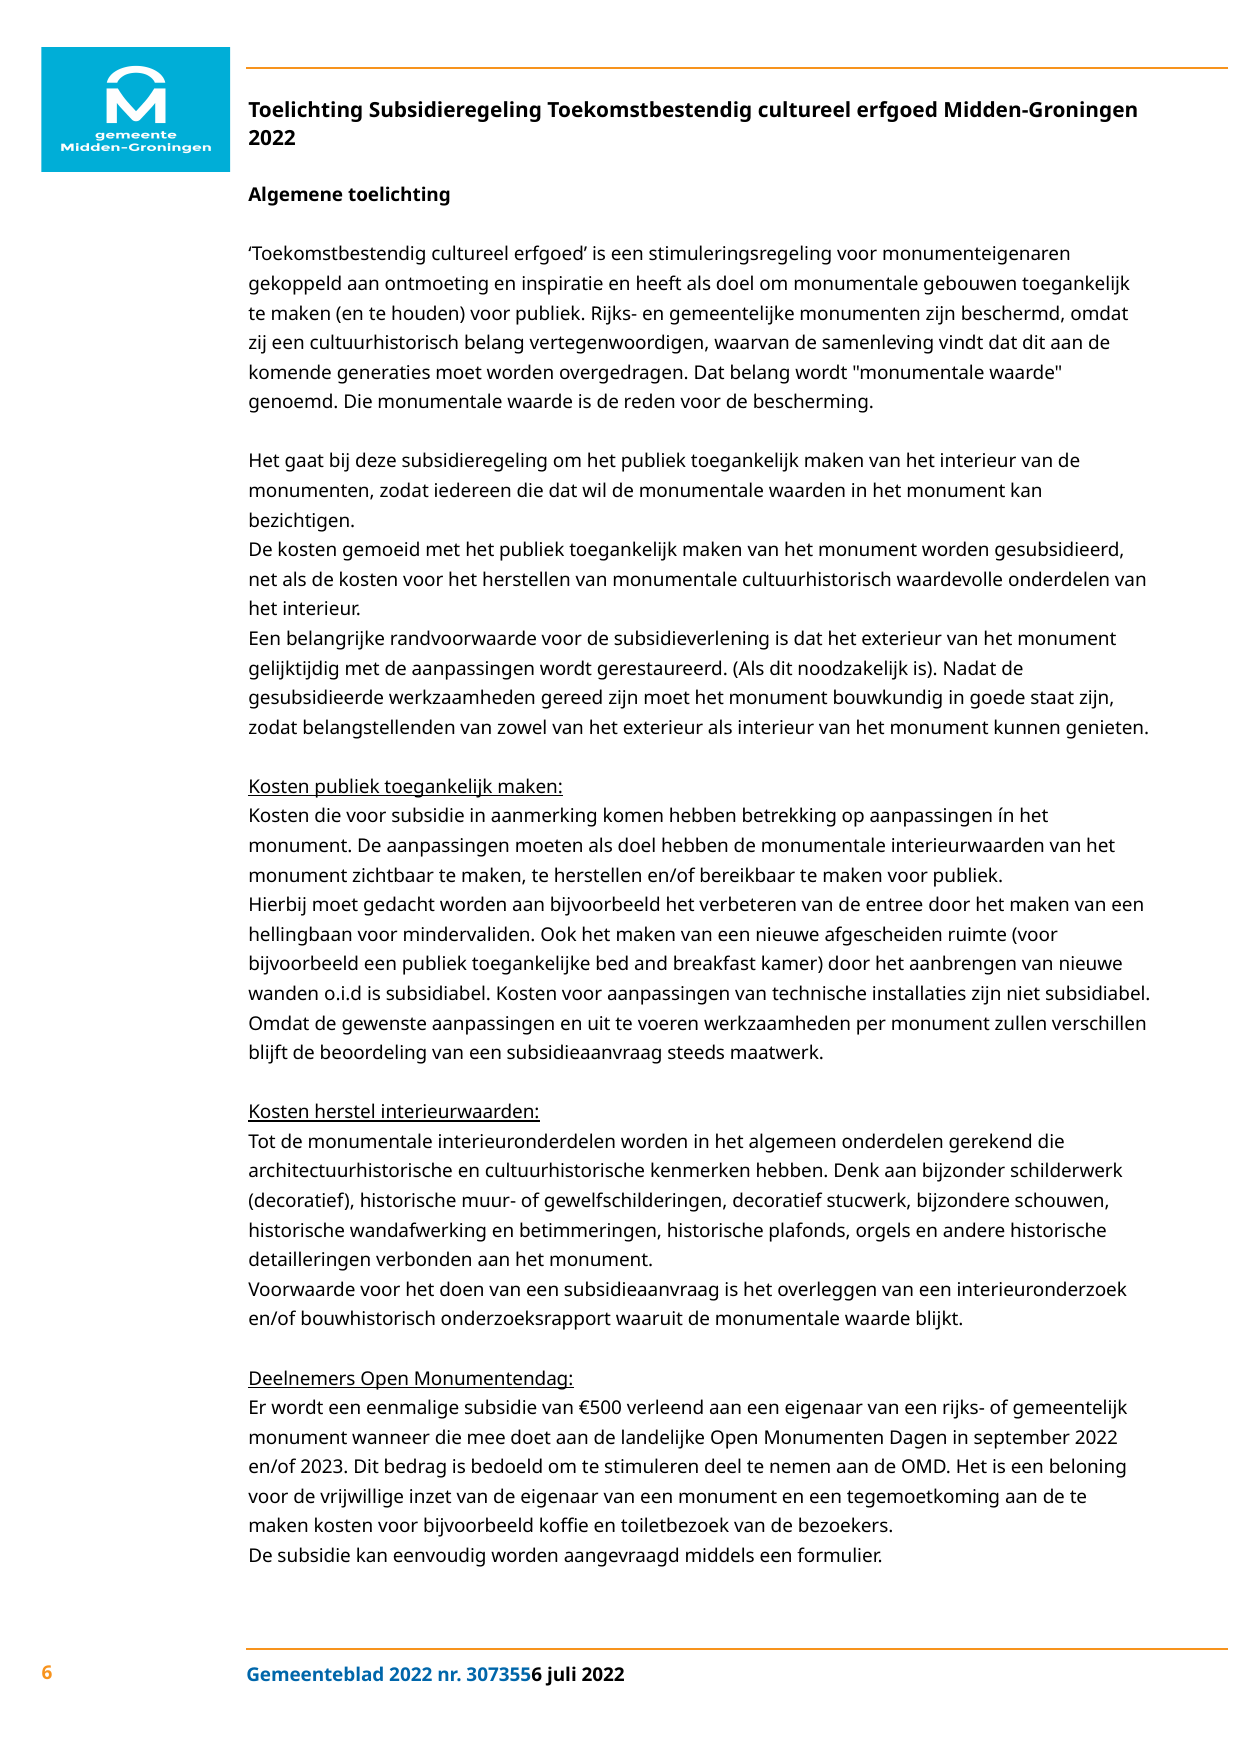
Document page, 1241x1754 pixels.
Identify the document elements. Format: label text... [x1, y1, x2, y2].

text Algemene toelichting [248, 181, 1152, 207]
text Het gaat bij deze subsidieregeling om het publiek toegankelijk maken van het interieur van de monumenten, zodat iedereen die dat wil de monumentale waarden in het monument kan bezichtigen. [248, 448, 1152, 532]
text Voorwaarde voor het doen van een subsidieaanvraag is het overleggen van een interieuronderzoek en/of bouwhistorisch onderzoeksrapport waaruit de monumentale waarde blijkt. [248, 1276, 1152, 1331]
text Toelichting Subsidieregeling Toekomstbestendig cultureel erfgoed Midden-Groningen 2022 [248, 95, 1152, 152]
text Omdat de gewenste aanpassingen en uit te voeren werkzaamheden per monument zullen verschillen blijft de beoordeling van een subsidieaanvraag steeds maatwerk. [248, 1010, 1152, 1065]
text Kosten die voor subsidie in aanmerking komen hebben betrekking op aanpassingen ín het monument. De aanpassingen moeten als doel hebben de monumentale interieurwaarden van het monument zichtbaar te maken, te herstellen en/of bereikbaar te maken voor publiek. [248, 803, 1152, 887]
text De kosten gemoeid met het publiek toegankelijk maken van het monument worden gesubsidieerd, net als de kosten voor het herstellen van monumentale cultuurhistorisch waardevolle onderdelen van het interieur. [248, 536, 1152, 621]
text Er wordt een eenmalige subsidie van €500 verleend aan een eigenaar van een rijks- of gemeentelijk monument wanneer die mee doet aan de landelijke Open Monumenten Dagen in september 2022 en/of 2023. Dit bedrag is bedoeld om te stimuleren deel te nemen aan de OMD. Het is een beloning voor de vrijwillige inzet van de eigenaar van een monument en een tegemoetkoming aan de te maken kosten voor bijvoorbeeld koffie en toiletbezoek van de bezoekers. [248, 1394, 1152, 1538]
picture [184, 146, 190, 153]
text ‘Toekomstbestendig cultureel erfgoed’ is een stimuleringsregeling voor monumenteigenaren gekoppeld aan ontmoeting en inspiratie en heeft als doel om monumentale gebouwen toegankelijk te maken (en te houden) voor publiek. Rijks- en gemeentelijke monumenten zijn beschermd, omdat zij een cultuurhistorisch belang vertegenwoordigen, waarvan de samenleving vindt dat dit aan de komende generaties moet worden overgedragen. Dat belang wordt "monumentale waarde" genoemd. Die monumentale waarde is de reden voor de bescherming. [248, 241, 1152, 414]
text Kosten herstel interieurwaarden: [248, 1098, 1152, 1124]
text Hierbij moet gedacht worden aan bijvoorbeeld het verbeteren van de entree door het maken van een hellingbaan voor mindervaliden. Ook het maken van een nieuwe afgescheiden ruimte (voor bijvoorbeeld een publiek toegankelijke bed and breakfast kamer) door het aanbrengen van nieuwe wanden o.i.d is subsidiabel. Kosten voor aanpassingen van technische installaties zijn niet subsidiabel. [248, 891, 1152, 1006]
text Deelnemers Open Monumentendag: [248, 1365, 1152, 1390]
text De subsidie kan eenvoudig worden aangevraagd middels een formulier. [248, 1542, 1152, 1568]
text Tot de monumentale interieuronderdelen worden in het algemeen onderdelen gerekend die architectuurhistorische en cultuurhistorische kenmerken hebben. Denk aan bijzonder schilderwerk (decoratief), historische muur- of gewelfschilderingen, decoratief stucwerk, bijzondere schouwen, historische wandafwerking en betimmeringen, historische plafonds, orgels en andere historische detailleringen verbonden aan het monument. [248, 1128, 1152, 1272]
picture [108, 66, 164, 82]
picture [107, 89, 165, 122]
text Kosten publiek toegankelijk maken: [248, 773, 1152, 799]
text Een belangrijke randvoorwaarde voor de subsidieverlening is dat het exterieur van het monument gelijktijdig met de aanpassingen wordt gerestaureerd. (Als dit noodzakelijk is). Nadat de gesubsidieerde werkzaamheden gereed zijn moet het monument bouwkundig in goede staat zijn, zodat belangstellenden van zowel van het exterieur als interieur van het monument kunnen genieten. [248, 625, 1152, 739]
